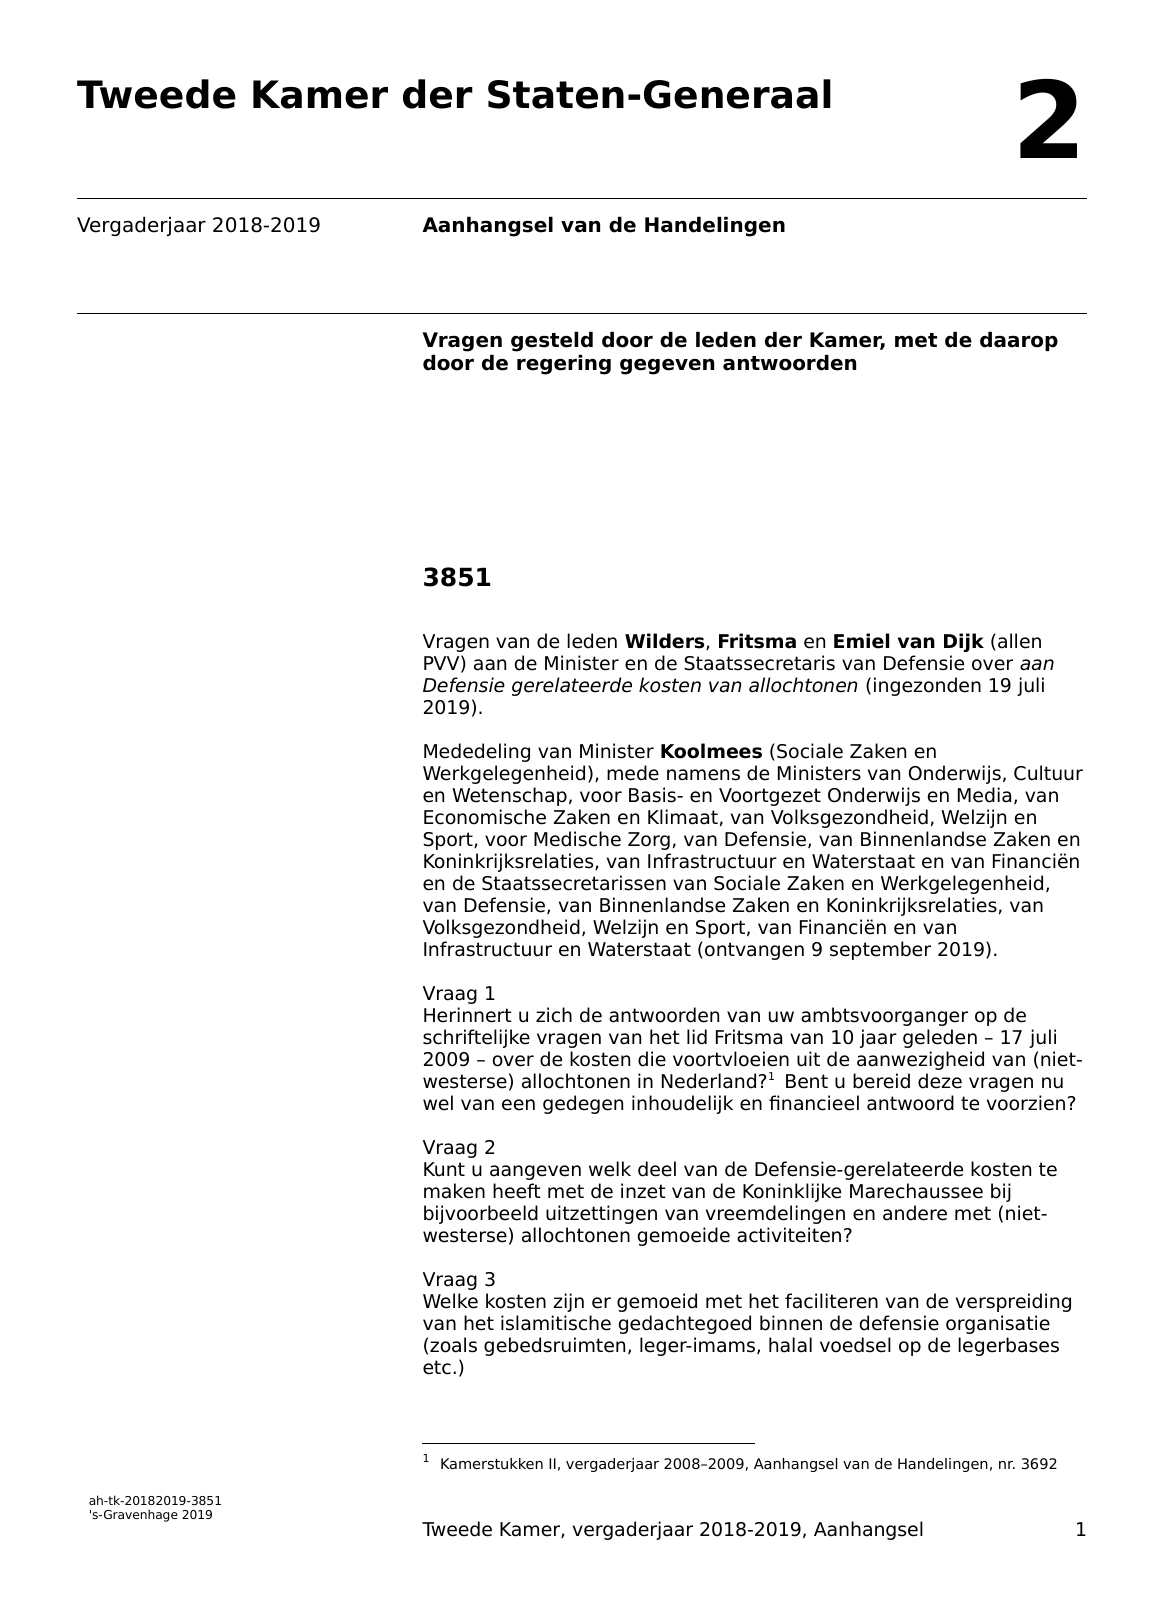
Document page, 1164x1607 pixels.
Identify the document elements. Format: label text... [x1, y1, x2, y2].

text Vraag 1 [422, 983, 1087, 1005]
text Herinnert u zich de antwoorden van uw ambtsvoorganger op de schriftelijke vragen van het lid Fritsma van 10 jaar geleden – 17 juli 2009 – over de kosten die voortvloeien uit de aanwezigheid van (niet-westerse) allochtonen in Nederland? Bent u bereid deze vragen nu wel van een gedegen inhoudelijk en financieel antwoord te voorzien? [422, 1005, 1087, 1114]
text Welke kosten zijn er gemoeid met het faciliteren van de verspreiding van het islamitische gedachtegoed binnen de defensie organisatie (zoals gebedsruimten, leger-imams, halal voedsel op de legerbases etc.) [422, 1291, 1087, 1379]
table_header Tweede Kamer der Staten-Generaal [77, 59, 886, 198]
text Kunt u aangeven welk deel van de Defensie-gerelateerde kosten te maken heeft met de inzet van de Koninklijke Marechaussee bij bijvoorbeeld uitzettingen van vreemdelingen en andere met (niet-westerse) allochtonen gemoeide activiteiten? [422, 1159, 1087, 1247]
text Vraag 3 [422, 1269, 1087, 1291]
table_cell Aanhangsel van de Handelingen [422, 199, 1087, 313]
table_cell [77, 314, 422, 376]
table_cell Vergaderjaar 2018-2019 [77, 199, 422, 313]
table_header 2 [886, 59, 1087, 198]
text Mededeling van Minister Koolmees (Sociale Zaken en Werkgelegenheid), mede namens de Ministers van Onderwijs, Cultuur en Wetenschap, voor Basis- en Voortgezet Onderwijs en Media, van Economische Zaken en Klimaat, van Volksgezondheid, Welzijn en Sport, voor Medische Zorg, van Defensie, van Binnenlandse Zaken en Koninkrijksrelaties, van Infrastructuur en Waterstaat en van Financiën en de Staatssecretarissen van Sociale Zaken en Werkgelegenheid, van Defensie, van Binnenlandse Zaken en Koninkrijksrelaties, van Volksgezondheid, Welzijn en Sport, van Financiën en van Infrastructuur en Waterstaat (ontvangen 9 september 2019). [422, 741, 1087, 961]
text ah-tk-20182019-3851 [88, 1494, 323, 1508]
text Vraag 2 [422, 1137, 1087, 1159]
text 's-Gravenhage 2019 [88, 1508, 323, 1522]
text Kamerstukken II, vergaderjaar 2008–2009, Aanhangsel van de Handelingen, nr. 3692 [422, 1452, 1087, 1474]
text 3851 [422, 563, 1087, 592]
table_cell Vragen gesteld door de leden der Kamer, met de daarop door de regering gegeven antwoorden [422, 314, 1087, 376]
text Vragen van de leden Wilders, Fritsma en Emiel van Dijk (allen PVV) aan de Minister en de Staatssecretaris van Defensie over aan Defensie gerelateerde kosten van allochtonen (ingezonden 19 juli 2019). [422, 631, 1087, 718]
